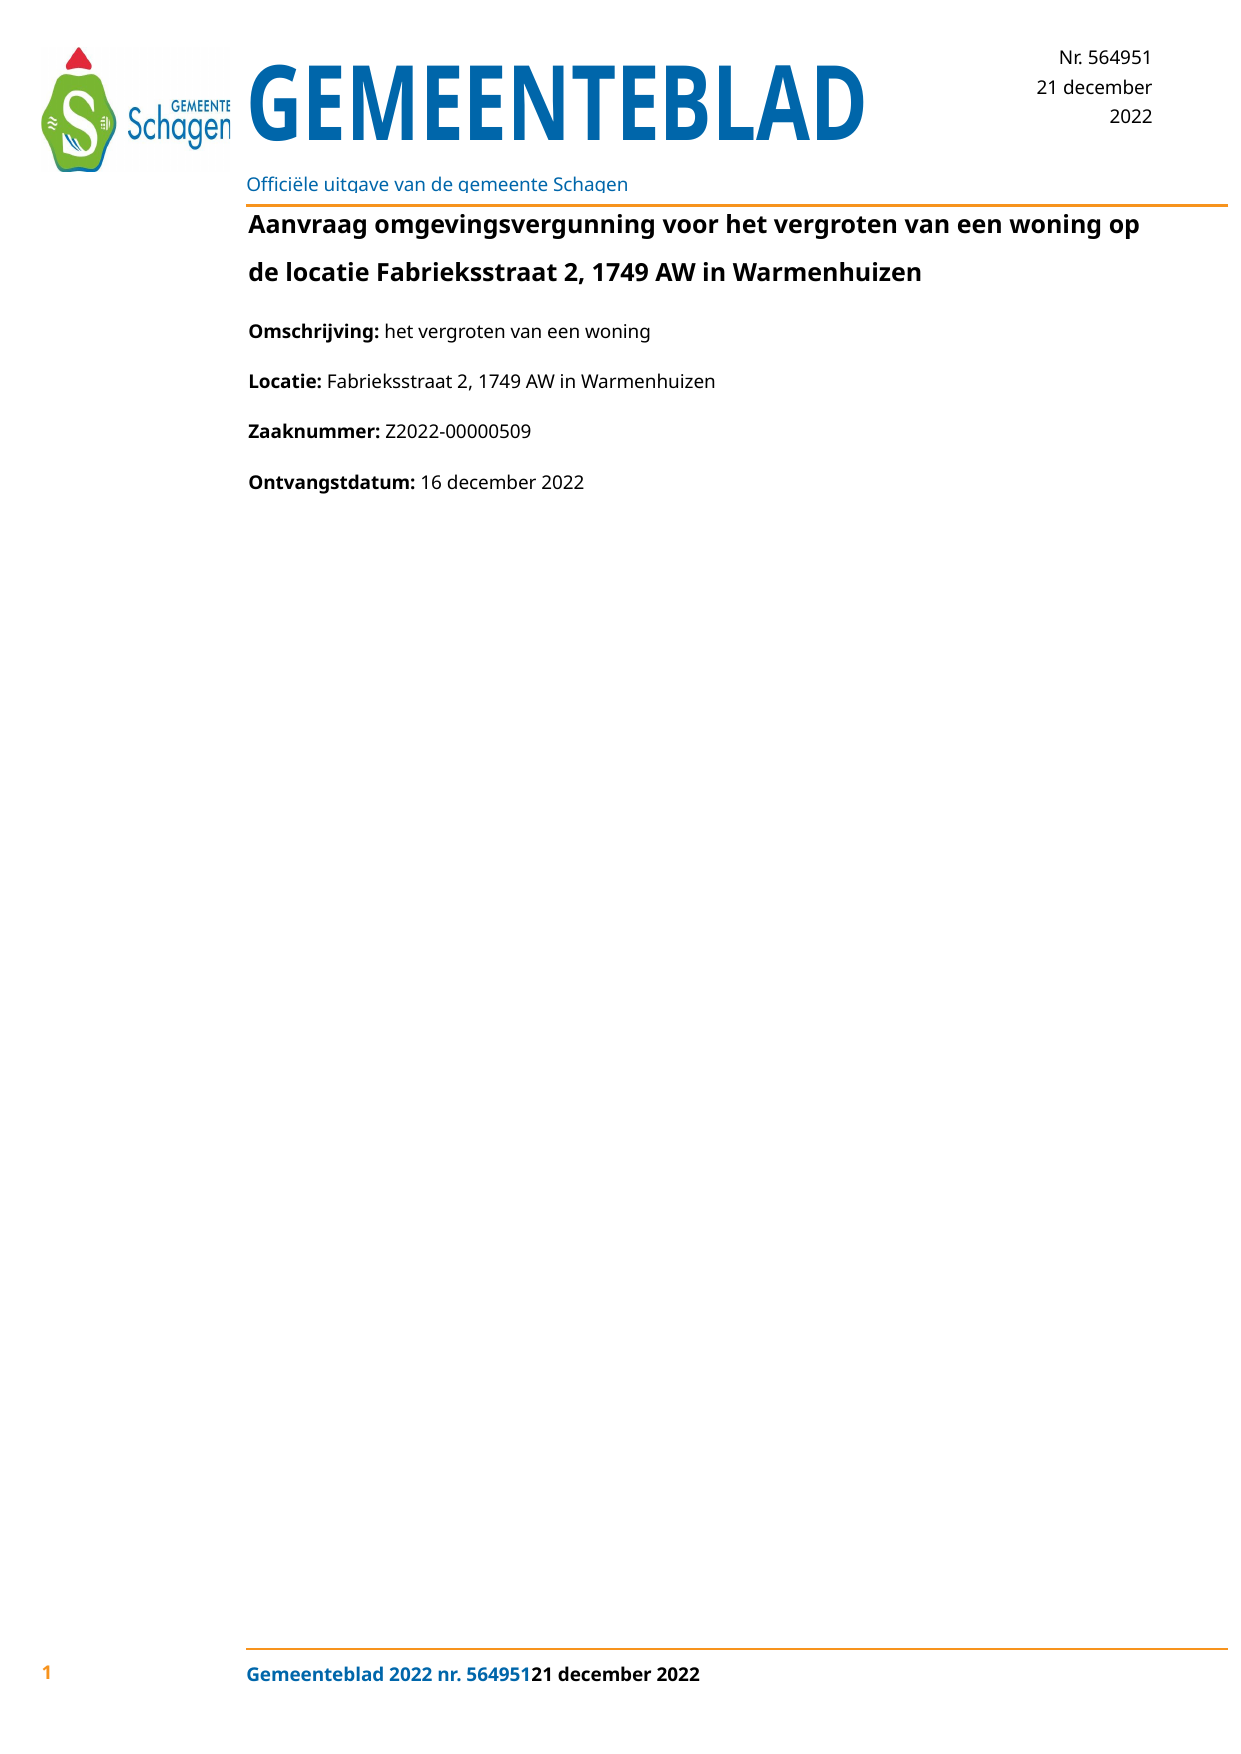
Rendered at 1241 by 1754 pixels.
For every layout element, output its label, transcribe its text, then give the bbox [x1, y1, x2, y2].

text Zaaknummer: Z2022-00000509 [248, 419, 1152, 444]
text Ontvangstdatum: 16 december 2022 [248, 469, 1152, 495]
text Aanvraag omgevingsvergunning voor het vergroten van een woning op de locatie Fabrieksstraat 2, 1749 AW in Warmenhuizen [248, 207, 1152, 288]
text Omschrijving: het vergroten van een woning [248, 318, 1152, 344]
picture [41, 47, 231, 172]
text Locatie: Fabrieksstraat 2, 1749 AW in Warmenhuizen [248, 368, 1152, 394]
